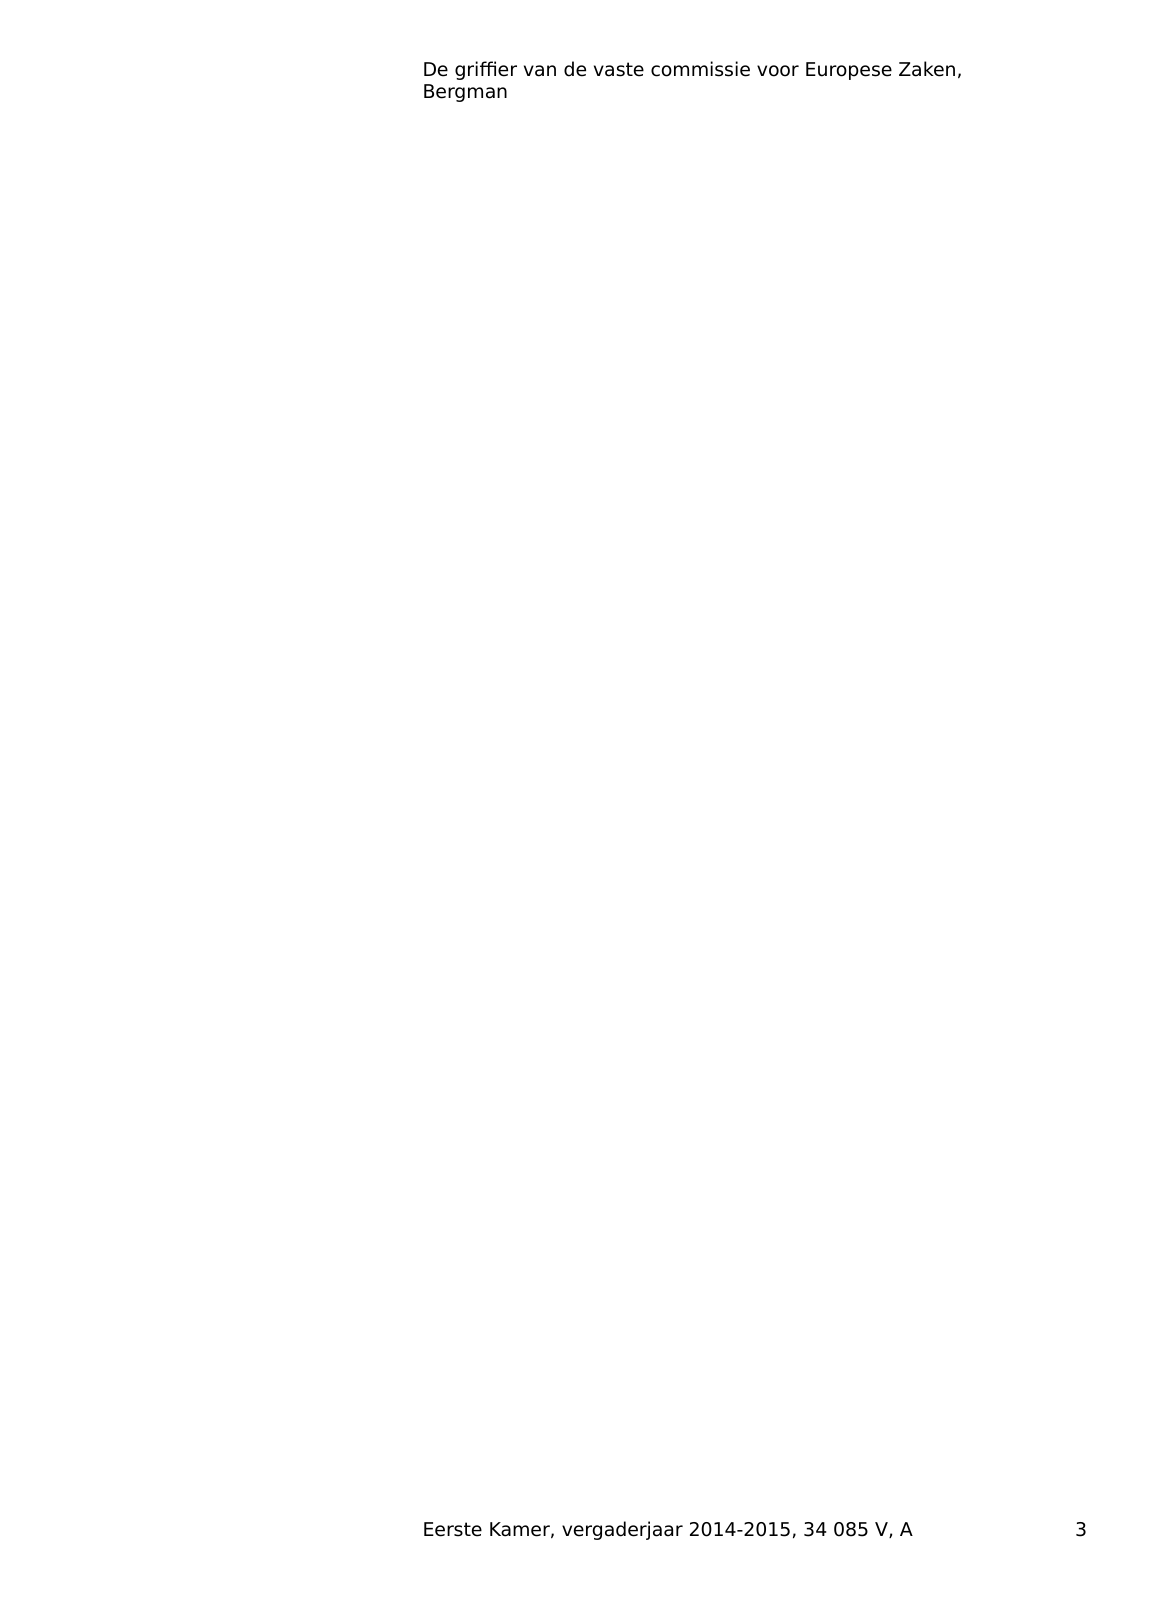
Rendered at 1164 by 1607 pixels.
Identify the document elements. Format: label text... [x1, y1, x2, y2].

text De griffier van de vaste commissie voor Europese Zaken, Bergman [422, 59, 1087, 103]
